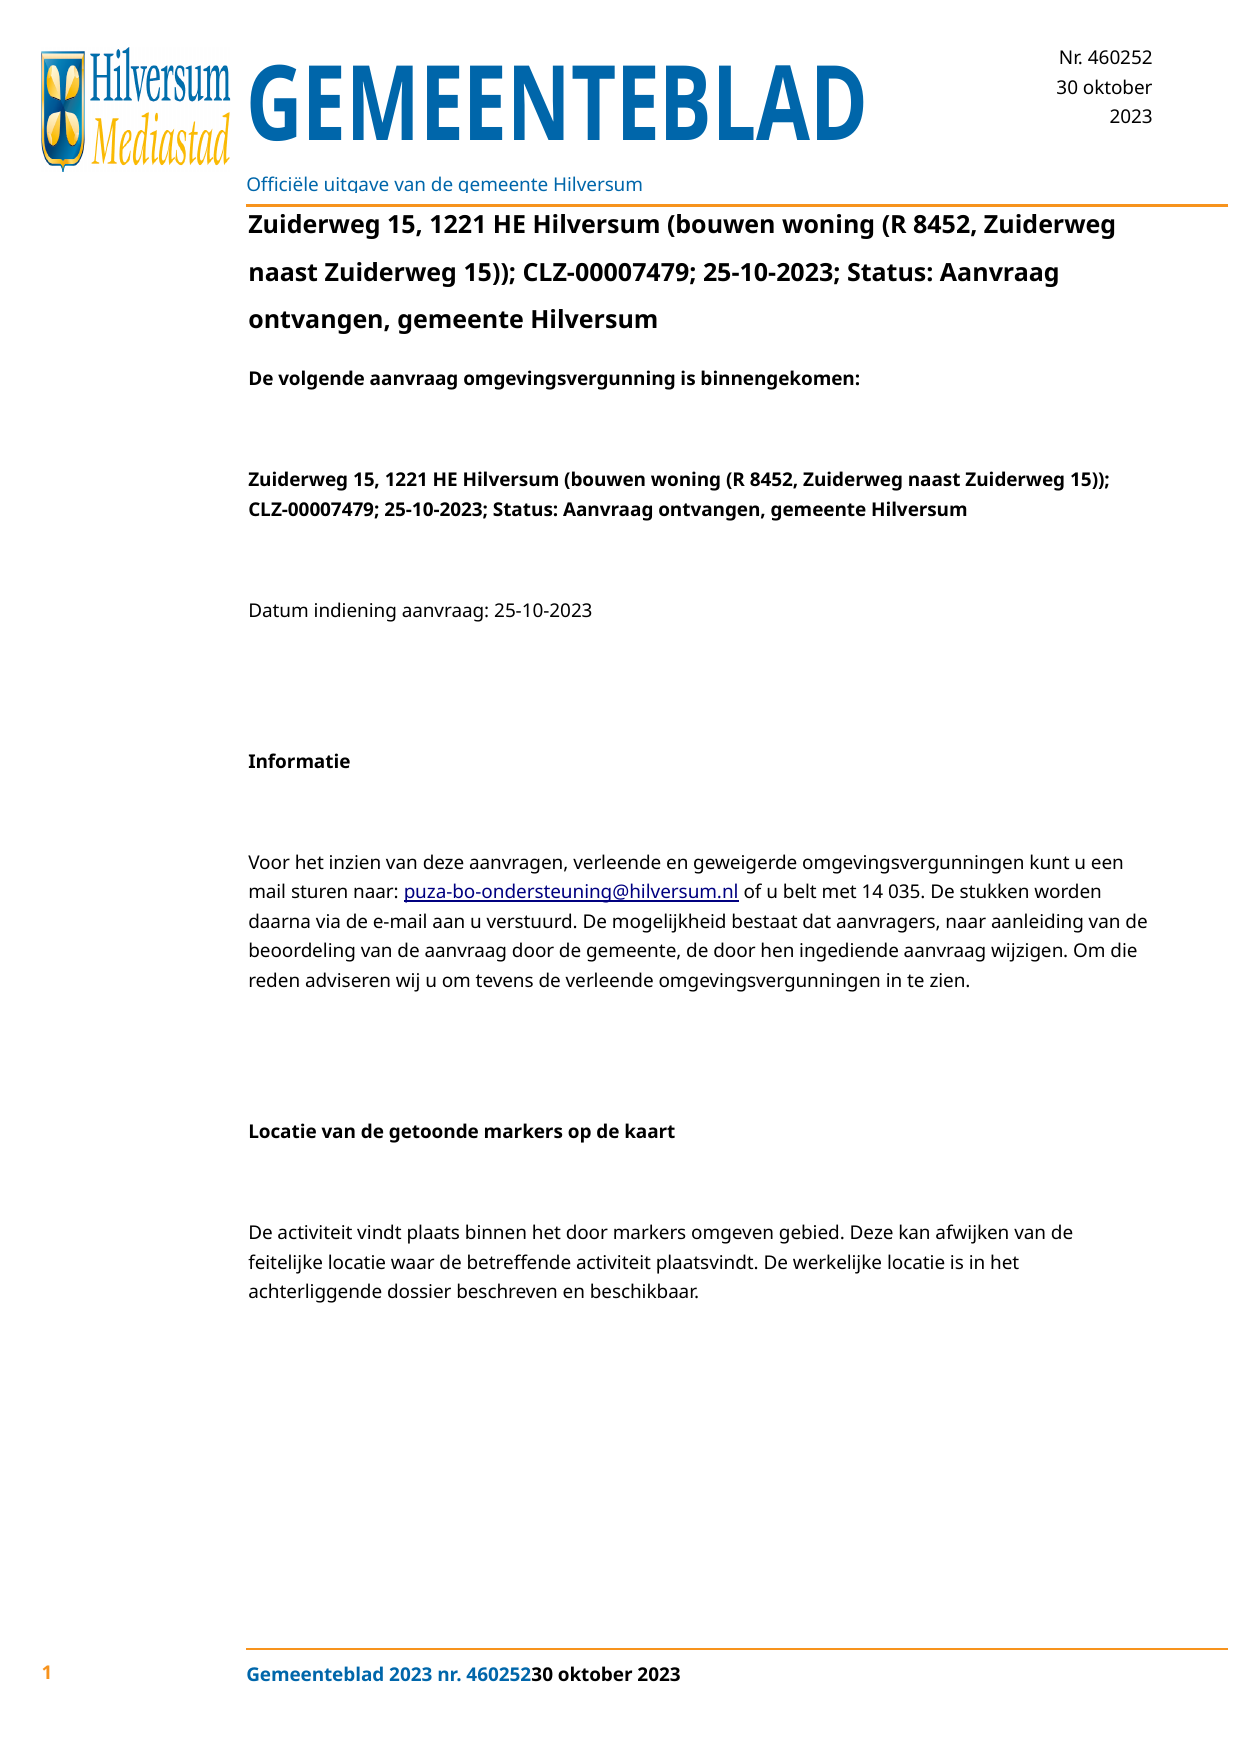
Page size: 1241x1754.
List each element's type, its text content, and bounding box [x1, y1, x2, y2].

text Locatie van de getoonde markers op de kaart [248, 1118, 1152, 1144]
text De volgende aanvraag omgevingsvergunning is binnengekomen: [248, 366, 1152, 391]
text Zuiderweg 15, 1221 HE Hilversum (bouwen woning (R 8452, Zuiderweg naast Zuiderweg 15)); CLZ-00007479; 25-10-2023; Status: Aanvraag ontvangen, gemeente Hilversum [248, 466, 1152, 522]
text Datum indiening aanvraag: 25-10-2023 [248, 597, 1152, 622]
text De activiteit vindt plaats binnen het door markers omgeven gebied. Deze kan afwijken van de feitelijke locatie waar de betreffende activiteit plaatsvindt. De werkelijke locatie is in het achterliggende dossier beschreven en beschikbaar. [248, 1219, 1152, 1304]
text Zuiderweg 15, 1221 HE Hilversum (bouwen woning (R 8452, Zuiderweg naast Zuiderweg 15)); CLZ-00007479; 25-10-2023; Status: Aanvraag ontvangen, gemeente Hilversum [248, 207, 1152, 336]
picture [41, 47, 231, 172]
text Voor het inzien van deze aanvragen, verleende en geweigerde omgevingsvergunningen kunt u een mail sturen naar: puza-bo-ondersteuning@hilversum.nl of u belt met 14 035. De stukken worden daarna via de e-mail aan u verstuurd. De mogelijkheid bestaat dat aanvragers, naar aanleiding van de beoordeling van de aanvraag door de gemeente, de door hen ingediende aanvraag wijzigen. Om die reden adviseren wij u om tevens de verleende omgevingsvergunningen in te zien. [248, 849, 1152, 993]
text Informatie [248, 748, 1152, 774]
